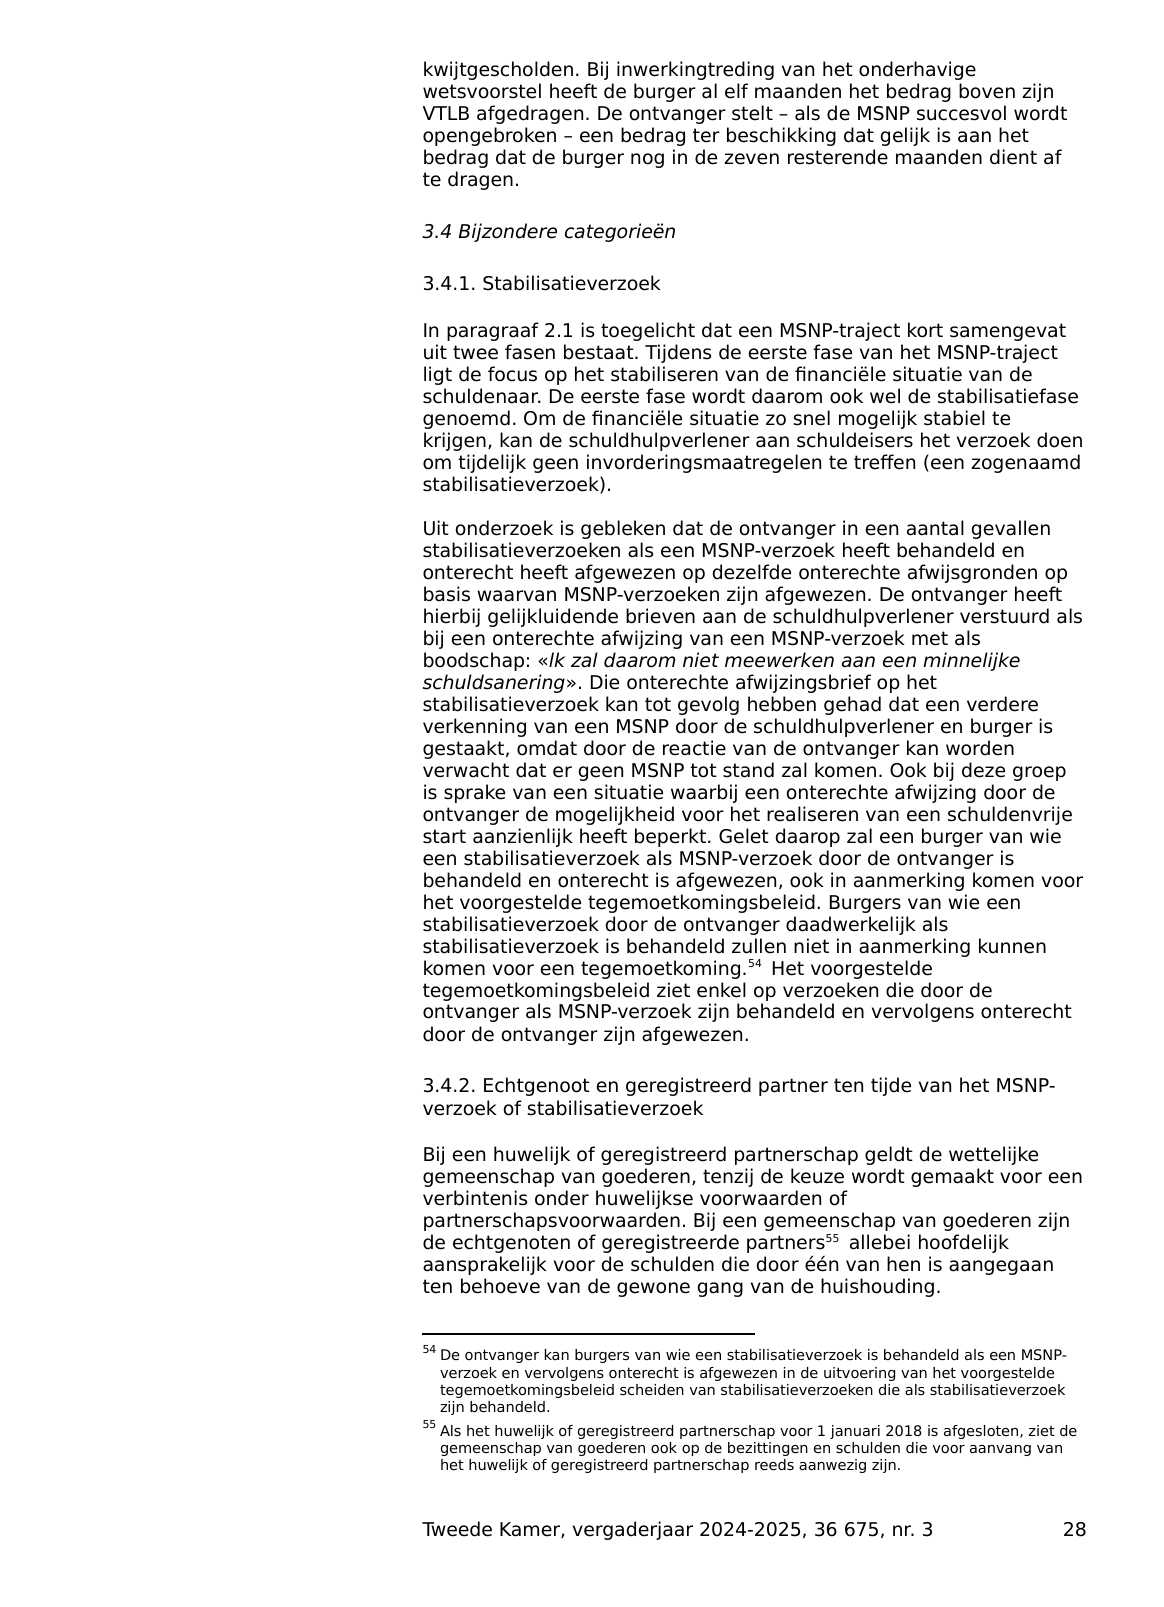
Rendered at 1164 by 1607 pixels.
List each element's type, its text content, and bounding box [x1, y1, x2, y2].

subtitle 3.4.2. Echtgenoot en geregistreerd partner ten tijde van het MSNP-verzoek of stabilisatieverzoek [422, 1075, 1087, 1119]
text Bij een huwelijk of geregistreerd partnerschap geldt de wettelijke gemeenschap van goederen, tenzij de keuze wordt gemaakt voor een verbintenis onder huwelijkse voorwaarden of partnerschapsvoorwaarden. Bij een gemeenschap van goederen zijn de echtgenoten of geregistreerde partners allebei hoofdelijk aansprakelijk voor de schulden die door één van hen is aangegaan ten behoeve van de gewone gang van de huishouding. [422, 1144, 1087, 1298]
subtitle 3.4 Bijzondere categorieën [422, 221, 1087, 243]
text Als het huwelijk of geregistreerd partnerschap voor 1 januari 2018 is afgesloten, ziet de gemeenschap van goederen ook op de bezittingen en schulden die voor aanvang van het huwelijk of geregistreerd partnerschap reeds aanwezig zijn. [422, 1418, 1087, 1474]
subtitle 3.4.1. Stabilisatieverzoek [422, 273, 1087, 295]
text In paragraaf 2.1 is toegelicht dat een MSNP-traject kort samengevat uit twee fasen bestaat. Tijdens de eerste fase van het MSNP-traject ligt de focus op het stabiliseren van de financiële situatie van de schuldenaar. De eerste fase wordt daarom ook wel de stabilisatiefase genoemd. Om de financiële situatie zo snel mogelijk stabiel te krijgen, kan de schuldhulpverlener aan schuldeisers het verzoek doen om tijdelijk geen invorderingsmaatregelen te treffen (een zogenaamd stabilisatieverzoek). [422, 320, 1087, 496]
text De ontvanger kan burgers van wie een stabilisatieverzoek is behandeld als een MSNP-verzoek en vervolgens onterecht is afgewezen in de uitvoering van het voorgestelde tegemoetkomingsbeleid scheiden van stabilisatieverzoeken die als stabilisatieverzoek zijn behandeld. [422, 1343, 1087, 1416]
text Uit onderzoek is gebleken dat de ontvanger in een aantal gevallen stabilisatieverzoeken als een MSNP-verzoek heeft behandeld en onterecht heeft afgewezen op dezelfde onterechte afwijsgronden op basis waarvan MSNP-verzoeken zijn afgewezen. De ontvanger heeft hierbij gelijkluidende brieven aan de schuldhulpverlener verstuurd als bij een onterechte afwijzing van een MSNP-verzoek met als boodschap: «lk zal daarom niet meewerken aan een minnelijke schuldsanering». Die onterechte afwijzingsbrief op het stabilisatieverzoek kan tot gevolg hebben gehad dat een verdere verkenning van een MSNP door de schuldhulpverlener en burger is gestaakt, omdat door de reactie van de ontvanger kan worden verwacht dat er geen MSNP tot stand zal komen. Ook bij deze groep is sprake van een situatie waarbij een onterechte afwijzing door de ontvanger de mogelijkheid voor het realiseren van een schuldenvrije start aanzienlijk heeft beperkt. Gelet daarop zal een burger van wie een stabilisatieverzoek als MSNP-verzoek door de ontvanger is behandeld en onterecht is afgewezen, ook in aanmerking komen voor het voorgestelde tegemoetkomingsbeleid. Burgers van wie een stabilisatieverzoek door de ontvanger daadwerkelijk als stabilisatieverzoek is behandeld zullen niet in aanmerking kunnen komen voor een tegemoetkoming. Het voorgestelde tegemoetkomingsbeleid ziet enkel op verzoeken die door de ontvanger als MSNP-verzoek zijn behandeld en vervolgens onterecht door de ontvanger zijn afgewezen. [422, 518, 1087, 1045]
text kwijtgescholden. Bij inwerkingtreding van het onderhavige wetsvoorstel heeft de burger al elf maanden het bedrag boven zijn VTLB afgedragen. De ontvanger stelt – als de MSNP succesvol wordt opengebroken – een bedrag ter beschikking dat gelijk is aan het bedrag dat de burger nog in de zeven resterende maanden dient af te dragen. [422, 59, 1087, 191]
